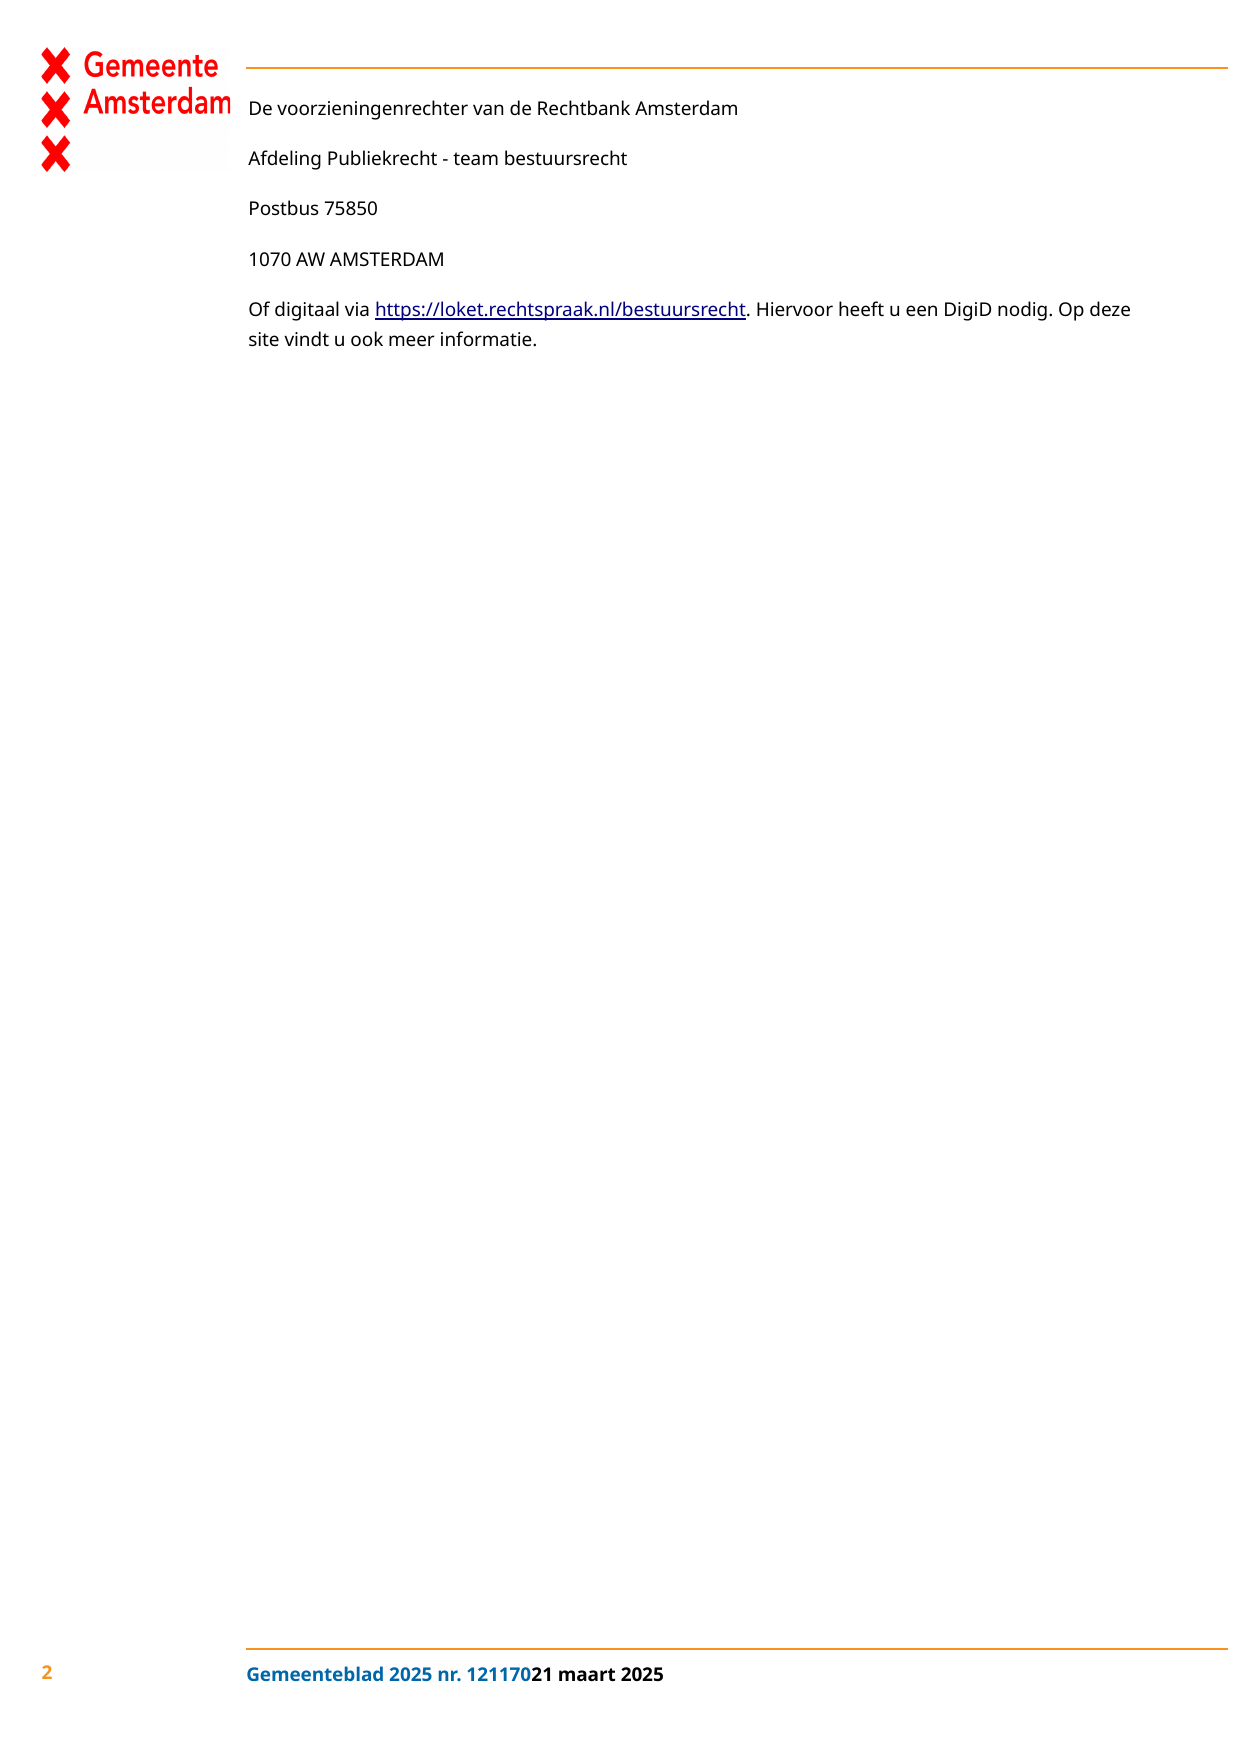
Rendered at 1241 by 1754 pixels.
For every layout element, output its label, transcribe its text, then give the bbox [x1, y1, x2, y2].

picture [41, 47, 231, 172]
text Of digitaal via https://loket.rechtspraak.nl/bestuursrecht. Hiervoor heeft u een DigiD nodig. Op deze site vindt u ook meer informatie. [248, 296, 1152, 352]
text Postbus 75850 [248, 196, 1152, 221]
text De voorzieningenrechter van de Rechtbank Amsterdam [248, 95, 1152, 121]
text 1070 AW AMSTERDAM [248, 246, 1152, 272]
text Afdeling Publiekrecht - team bestuursrecht [248, 145, 1152, 171]
